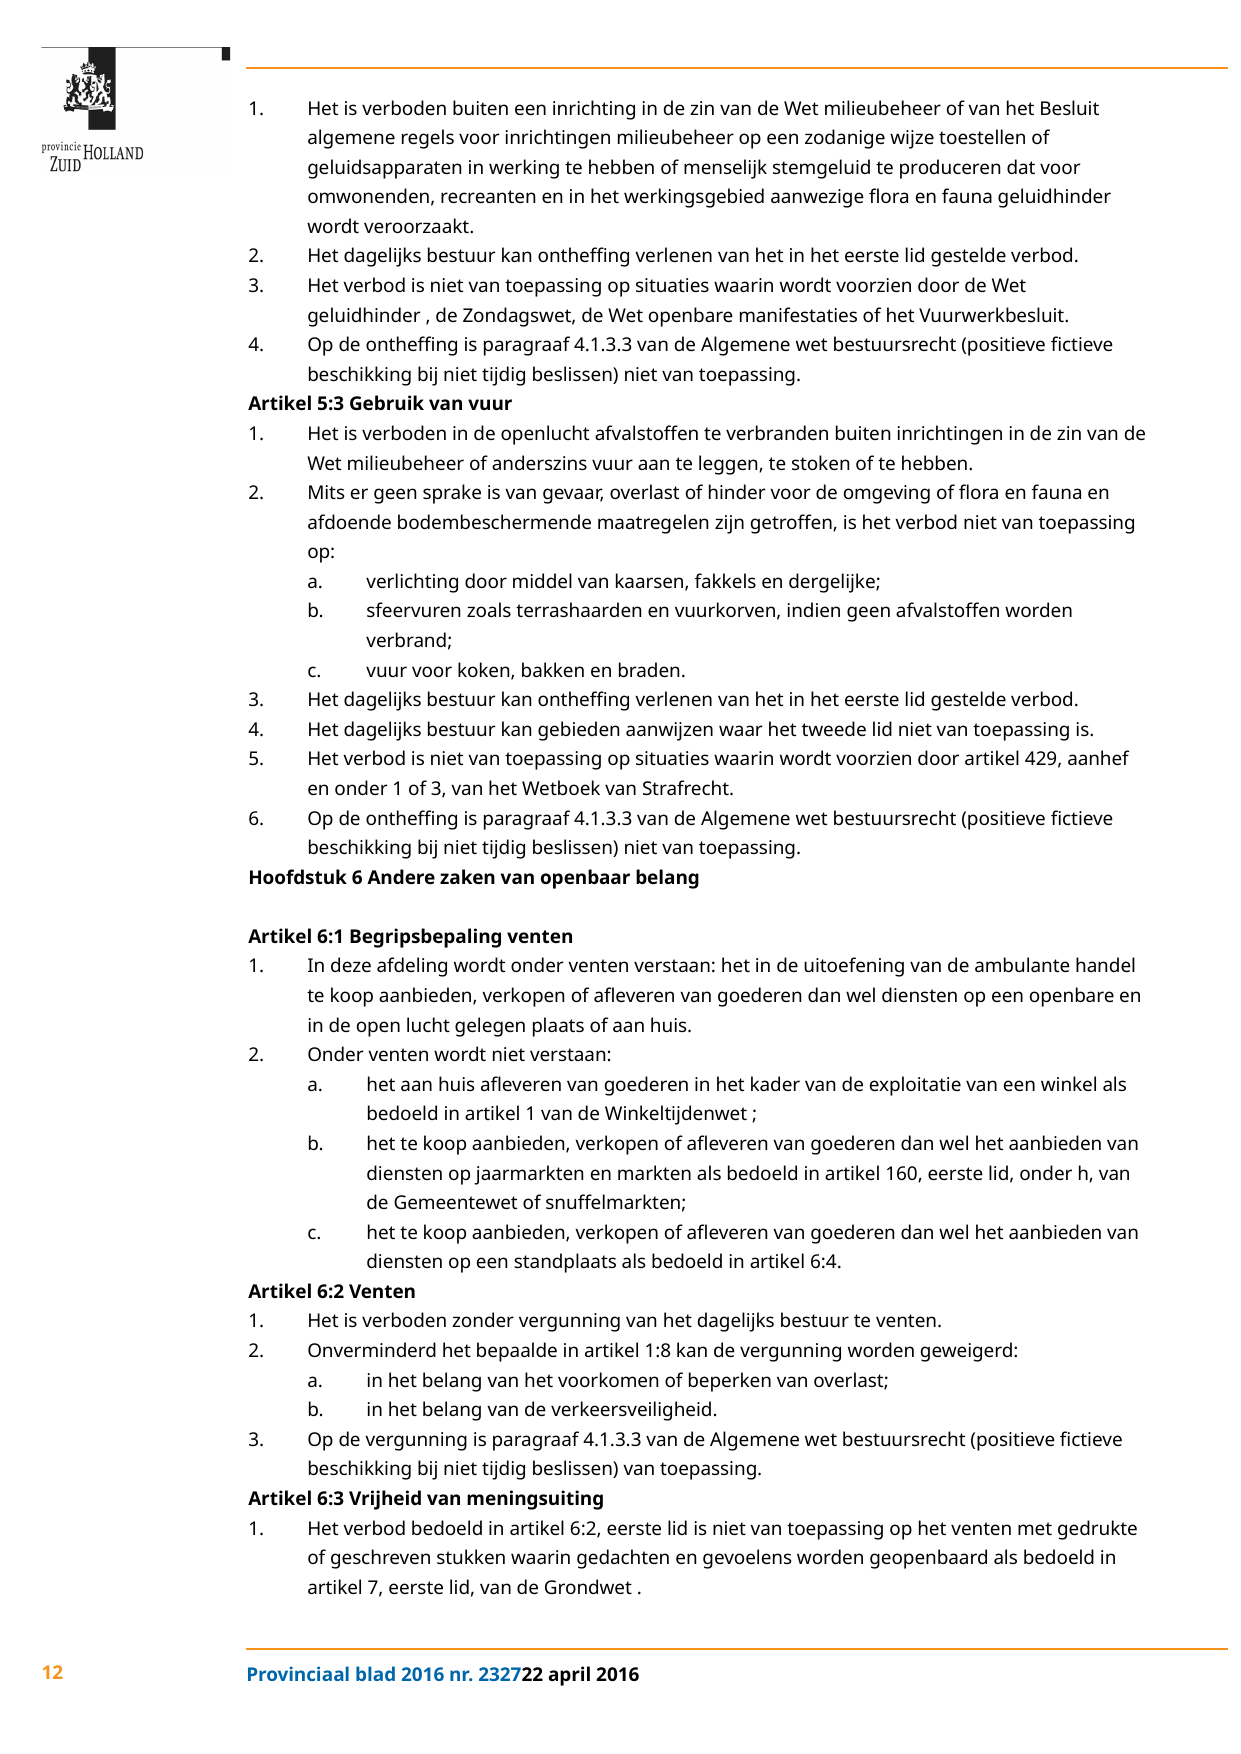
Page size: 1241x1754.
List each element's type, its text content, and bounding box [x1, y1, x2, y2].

text Hoofdstuk 6 Andere zaken van openbaar belang [248, 864, 1152, 890]
list Het dagelijks bestuur kan ontheffing verlenen van het in het eerste lid gestelde verbod. [248, 243, 1152, 268]
list Het dagelijks bestuur kan ontheffing verlenen van het in het eerste lid gestelde verbod. [248, 686, 1152, 712]
list het te koop aanbieden, verkopen of afleveren van goederen dan wel het aanbieden van diensten op jaarmarkten en markten als bedoeld in artikel 160, eerste lid, onder h, van de Gemeentewet of snuffelmarkten; [307, 1130, 1152, 1215]
list Mits er geen sprake is van gevaar, overlast of hinder voor de omgeving of flora en fauna en afdoende bodembeschermende maatregelen zijn getroffen, is het verbod niet van toepassing op: [248, 479, 1152, 564]
list Op de ontheffing is paragraaf 4.1.3.3 van de Algemene wet bestuursrecht (positieve fictieve beschikking bij niet tijdig beslissen) niet van toepassing. [248, 805, 1152, 860]
list Op de ontheffing is paragraaf 4.1.3.3 van de Algemene wet bestuursrecht (positieve fictieve beschikking bij niet tijdig beslissen) niet van toepassing. [248, 331, 1152, 387]
list in het belang van de verkeersveiligheid. [307, 1396, 1152, 1422]
list Onverminderd het bepaalde in artikel 1:8 kan de vergunning worden geweigerd: [248, 1337, 1152, 1363]
list in het belang van het voorkomen of beperken van overlast; [307, 1367, 1152, 1393]
text Artikel 5:3 Gebruik van vuur [248, 391, 1152, 416]
list verlichting door middel van kaarsen, fakkels en dergelijke; [307, 568, 1152, 594]
text Artikel 6:2 Venten [248, 1278, 1152, 1304]
list Het verbod bedoeld in artikel 6:2, eerste lid is niet van toepassing op het venten met gedrukte of geschreven stukken waarin gedachten en gevoelens worden geopenbaard als bedoeld in artikel 7, eerste lid, van de Grondwet . [248, 1515, 1152, 1600]
list Het is verboden in de openlucht afvalstoffen te verbranden buiten inrichtingen in de zin van de Wet milieubeheer of anderszins vuur aan te leggen, te stoken of te hebben. [248, 420, 1152, 476]
list sfeervuren zoals terrashaarden en vuurkorven, indien geen afvalstoffen worden verbrand; [307, 598, 1152, 653]
picture [41, 47, 231, 172]
text Artikel 6:1 Begripsbepaling venten [248, 923, 1152, 949]
list Onder venten wordt niet verstaan: [248, 1041, 1152, 1067]
list Het is verboden buiten een inrichting in de zin van de Wet milieubeheer of van het Besluit algemene regels voor inrichtingen milieubeheer op een zodanige wijze toestellen of geluidsapparaten in werking te hebben of menselijk stemgeluid te produceren dat voor omwonenden, recreanten en in het werkingsgebied aanwezige flora en fauna geluidhinder wordt veroorzaakt. [248, 95, 1152, 239]
text Artikel 6:3 Vrijheid van meningsuiting [248, 1485, 1152, 1511]
list Het is verboden zonder vergunning van het dagelijks bestuur te venten. [248, 1308, 1152, 1333]
list het te koop aanbieden, verkopen of afleveren van goederen dan wel het aanbieden van diensten op een standplaats als bedoeld in artikel 6:4. [307, 1219, 1152, 1274]
list Op de vergunning is paragraaf 4.1.3.3 van de Algemene wet bestuursrecht (positieve fictieve beschikking bij niet tijdig beslissen) van toepassing. [248, 1426, 1152, 1481]
list het aan huis afleveren van goederen in het kader van de exploitatie van een winkel als bedoeld in artikel 1 van de Winkeltijdenwet ; [307, 1071, 1152, 1126]
list Het dagelijks bestuur kan gebieden aanwijzen waar het tweede lid niet van toepassing is. [248, 716, 1152, 742]
list Het verbod is niet van toepassing op situaties waarin wordt voorzien door de Wet geluidhinder , de Zondagswet, de Wet openbare manifestaties of het Vuurwerkbesluit. [248, 272, 1152, 328]
list vuur voor koken, bakken en braden. [307, 657, 1152, 683]
list In deze afdeling wordt onder venten verstaan: het in de uitoefening van de ambulante handel te koop aanbieden, verkopen of afleveren van goederen dan wel diensten op een openbare en in de open lucht gelegen plaats of aan huis. [248, 953, 1152, 1038]
list Het verbod is niet van toepassing op situaties waarin wordt voorzien door artikel 429, aanhef en onder 1 of 3, van het Wetboek van Strafrecht. [248, 746, 1152, 801]
